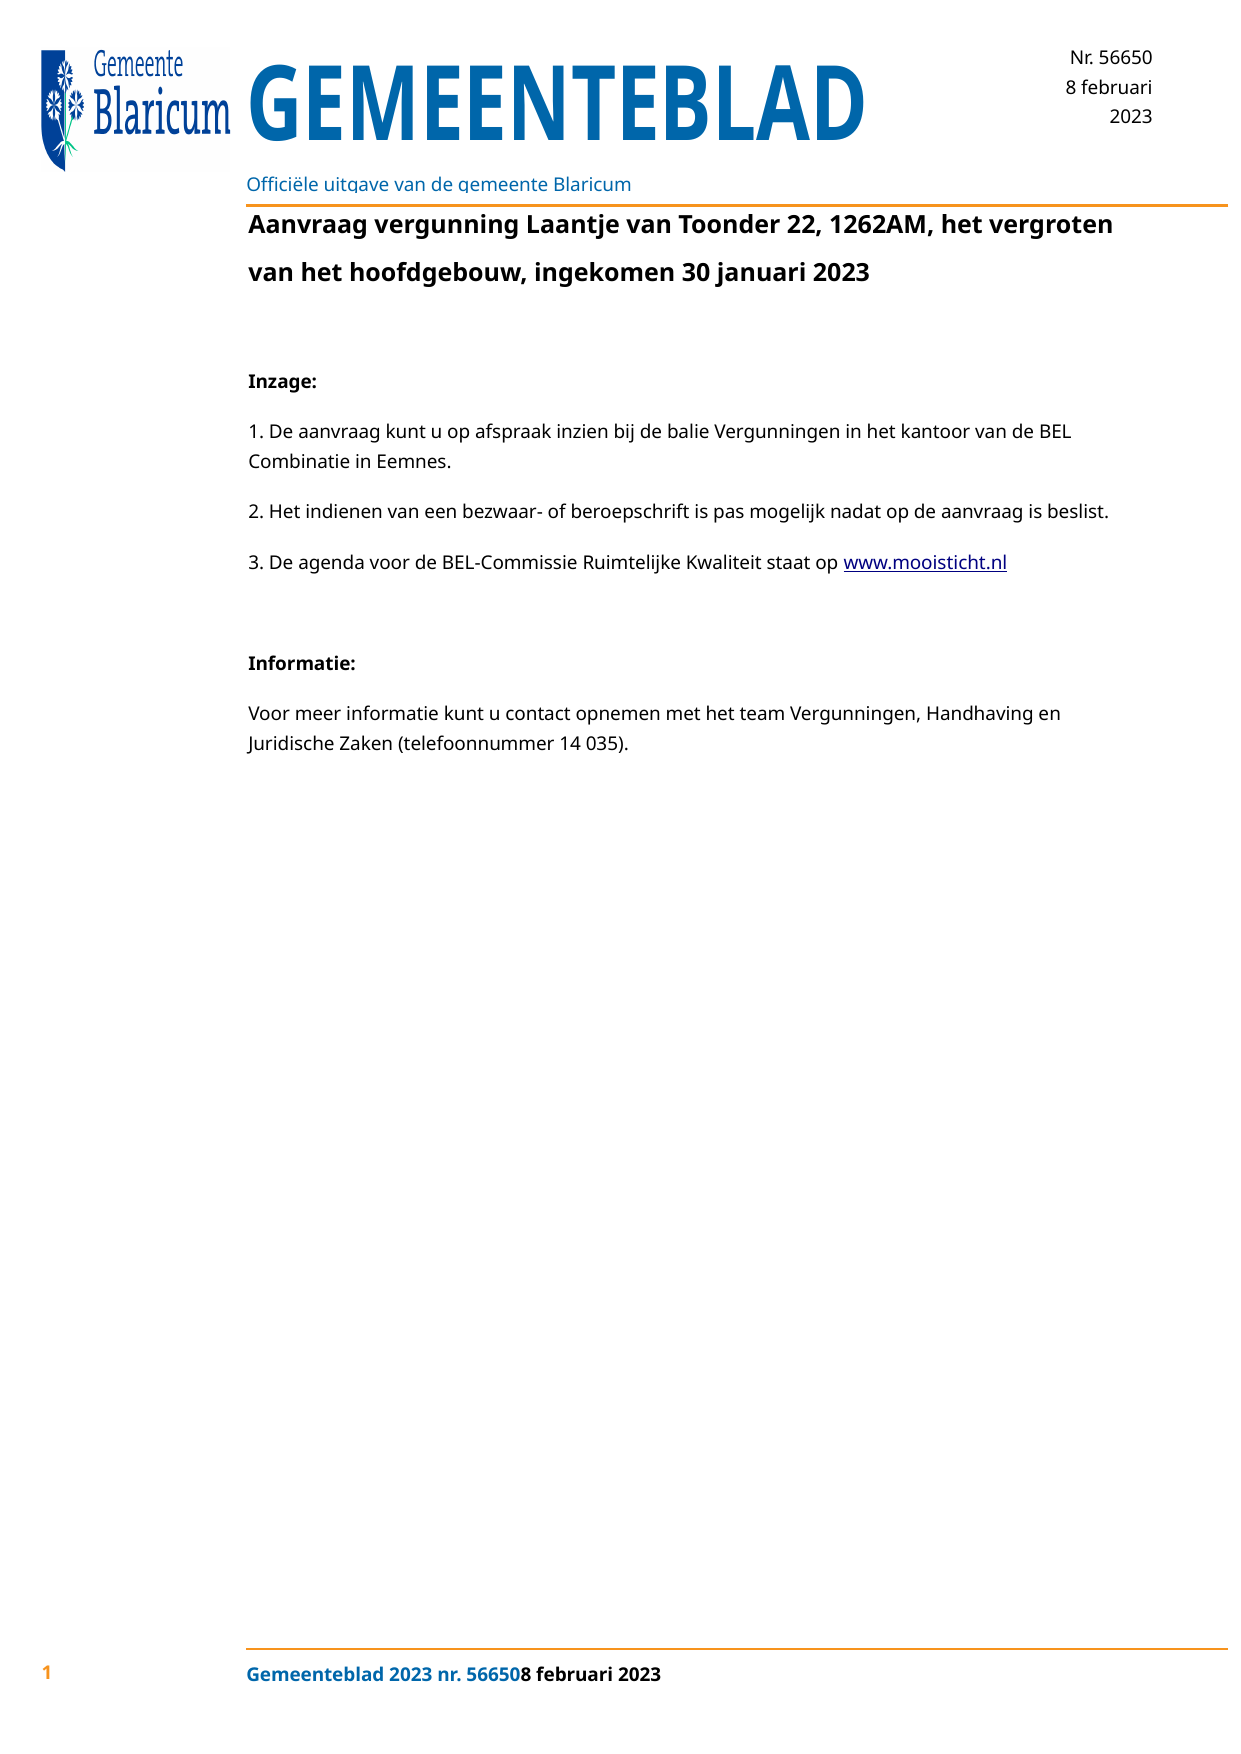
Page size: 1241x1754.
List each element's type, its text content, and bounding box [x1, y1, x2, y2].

text 3. De agenda voor de BEL-Commissie Ruimtelijke Kwaliteit staat op www.mooisticht.nl [248, 549, 1152, 575]
text Aanvraag vergunning Laantje van Toonder 22, 1262AM, het vergroten van het hoofdgebouw, ingekomen 30 januari 2023 [248, 207, 1152, 288]
text Voor meer informatie kunt u contact opnemen met het team Vergunningen, Handhaving en Juridische Zaken (telefoonnummer 14 035). [248, 700, 1152, 756]
text 1. De aanvraag kunt u op afspraak inzien bij de balie Vergunningen in het kantoor van de BEL Combinatie in Eemnes. [248, 419, 1152, 474]
picture [41, 47, 231, 172]
text 2. Het indienen van een bezwaar- of beroepschrift is pas mogelijk nadat op de aanvraag is beslist. [248, 499, 1152, 524]
text Informatie: [248, 650, 1152, 676]
text Inzage: [248, 368, 1152, 394]
